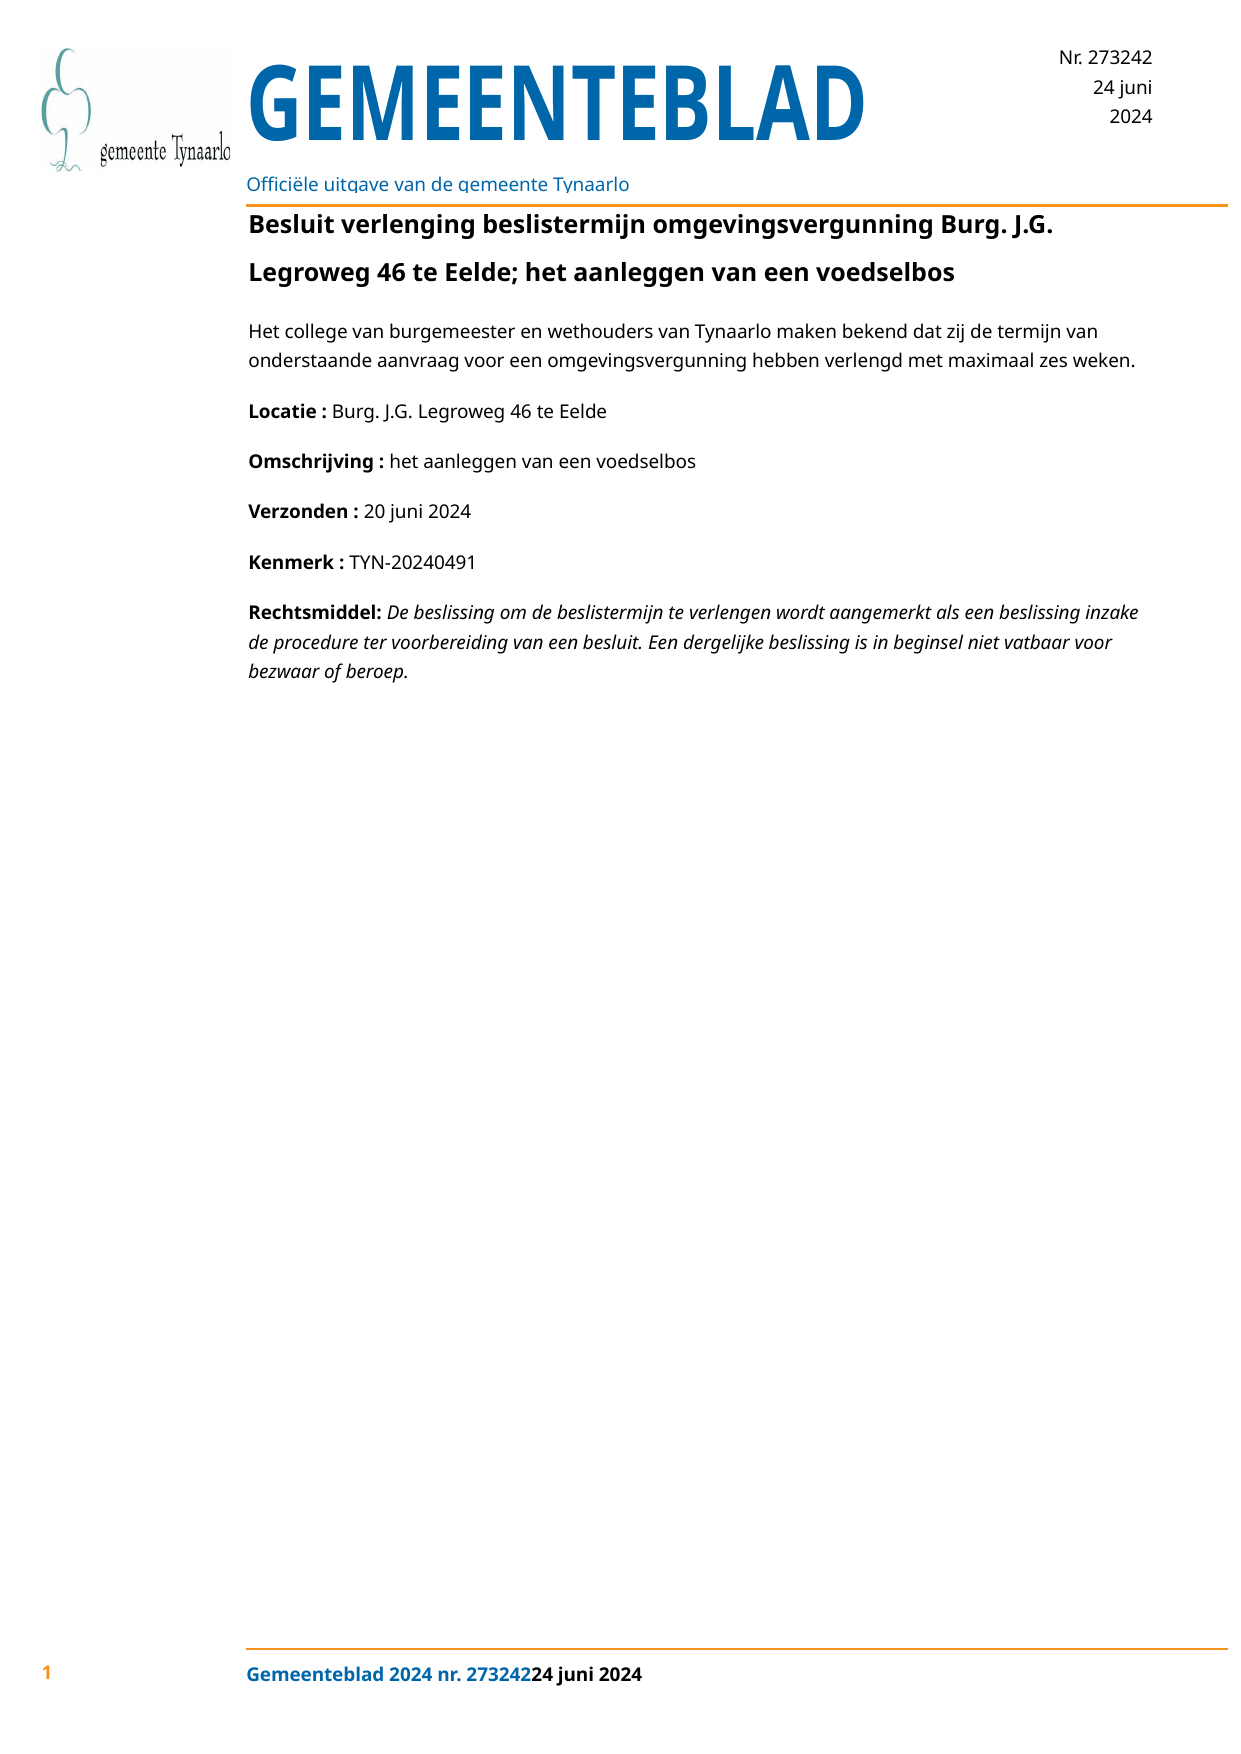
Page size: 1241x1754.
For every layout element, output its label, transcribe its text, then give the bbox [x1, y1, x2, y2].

text Het college van burgemeester en wethouders van Tynaarlo maken bekend dat zij de termijn van onderstaande aanvraag voor een omgevingsvergunning hebben verlengd met maximaal zes weken. [248, 318, 1152, 373]
text Kenmerk : TYN-20240491 [248, 549, 1152, 575]
text Locatie : Burg. J.G. Legroweg 46 te Eelde [248, 398, 1152, 424]
text Besluit verlenging beslistermijn omgevingsvergunning Burg. J.G. Legroweg 46 te Eelde; het aanleggen van een voedselbos [248, 207, 1152, 288]
text Omschrijving : het aanleggen van een voedselbos [248, 448, 1152, 474]
text Rechtsmiddel: De beslissing om de beslistermijn te verlengen wordt aangemerkt als een beslissing inzake de procedure ter voorbereiding van een besluit. Een dergelijke beslissing is in beginsel niet vatbaar voor bezwaar of beroep. [248, 599, 1152, 684]
text Verzonden : 20 juni 2024 [248, 499, 1152, 524]
picture [41, 47, 231, 172]
